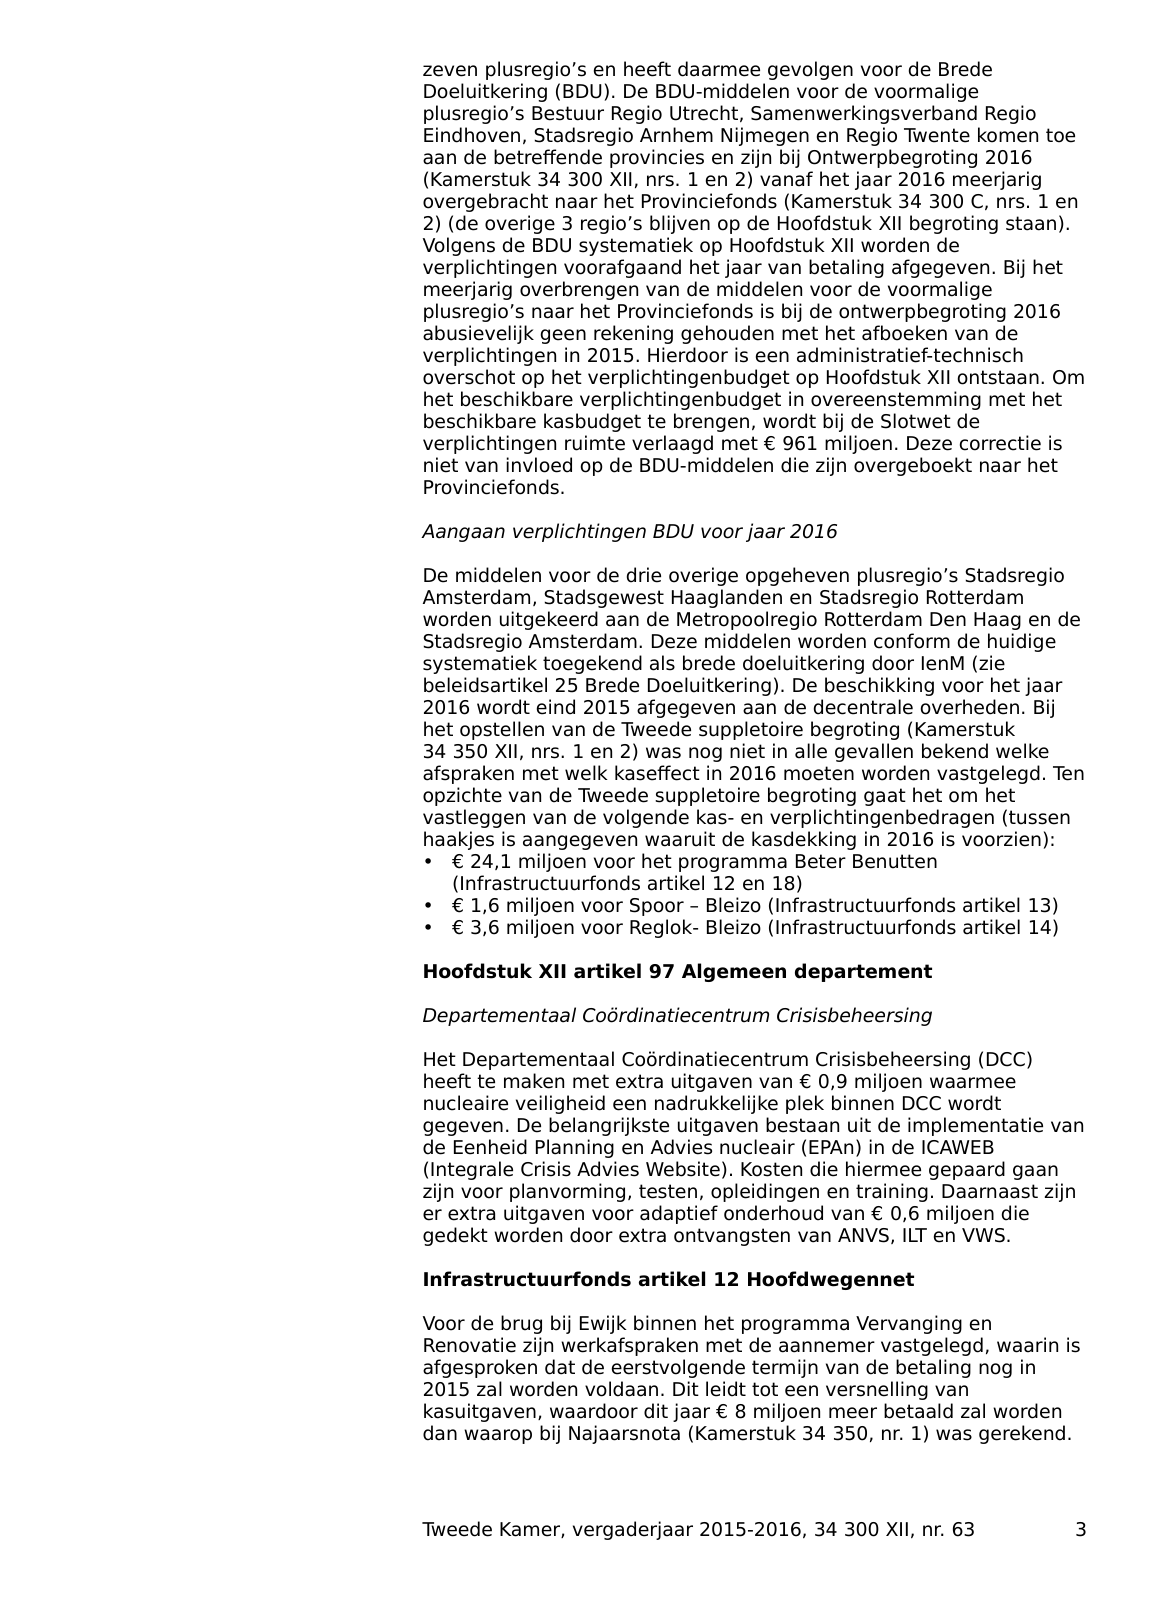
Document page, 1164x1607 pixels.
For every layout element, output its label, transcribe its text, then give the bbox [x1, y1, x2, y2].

text zeven plusregio’s en heeft daarmee gevolgen voor de Brede Doeluitkering (BDU). De BDU-middelen voor de voormalige plusregio’s Bestuur Regio Utrecht, Samenwerkingsverband Regio Eindhoven, Stadsregio Arnhem Nijmegen en Regio Twente komen toe aan de betreffende provincies en zijn bij Ontwerpbegroting 2016 (Kamerstuk 34 300 XII, nrs. 1 en 2) vanaf het jaar 2016 meerjarig overgebracht naar het Provinciefonds (Kamerstuk 34 300 C, nrs. 1 en 2) (de overige 3 regio’s blijven op de Hoofdstuk XII begroting staan). [422, 59, 1087, 235]
subtitle Aangaan verplichtingen BDU voor jaar 2016 [422, 521, 1087, 543]
subtitle Departementaal Coördinatiecentrum Crisisbeheersing [422, 1005, 1087, 1027]
text • € 3,6 miljoen voor Reglok- Bleizo (Infrastructuurfonds artikel 14) [422, 917, 1087, 939]
text • € 24,1 miljoen voor het programma Beter Benutten (Infrastructuurfonds artikel 12 en 18) [422, 851, 1087, 895]
text Het Departementaal Coördinatiecentrum Crisisbeheersing (DCC) heeft te maken met extra uitgaven van € 0,9 miljoen waarmee nucleaire veiligheid een nadrukkelijke plek binnen DCC wordt gegeven. De belangrijkste uitgaven bestaan uit de implementatie van de Eenheid Planning en Advies nucleair (EPAn) in de ICAWEB (Integrale Crisis Advies Website). Kosten die hiermee gepaard gaan zijn voor planvorming, testen, opleidingen en training. Daarnaast zijn er extra uitgaven voor adaptief onderhoud van € 0,6 miljoen die gedekt worden door extra ontvangsten van ANVS, ILT en VWS. [422, 1049, 1087, 1247]
text • € 1,6 miljoen voor Spoor – Bleizo (Infrastructuurfonds artikel 13) [422, 895, 1087, 917]
text De middelen voor de drie overige opgeheven plusregio’s Stadsregio Amsterdam, Stadsgewest Haaglanden en Stadsregio Rotterdam worden uitgekeerd aan de Metropoolregio Rotterdam Den Haag en de Stadsregio Amsterdam. Deze middelen worden conform de huidige systematiek toegekend als brede doeluitkering door IenM (zie beleidsartikel 25 Brede Doeluitkering). De beschikking voor het jaar 2016 wordt eind 2015 afgegeven aan de decentrale overheden. Bij het opstellen van de Tweede suppletoire begroting (Kamerstuk 34 350 XII, nrs. 1 en 2) was nog niet in alle gevallen bekend welke afspraken met welk kaseffect in 2016 moeten worden vastgelegd. Ten opzichte van de Tweede suppletoire begroting gaat het om het vastleggen van de volgende kas- en verplichtingenbedragen (tussen haakjes is aangegeven waaruit de kasdekking in 2016 is voorzien): [422, 565, 1087, 851]
text Voor de brug bij Ewijk binnen het programma Vervanging en Renovatie zijn werkafspraken met de aannemer vastgelegd, waarin is afgesproken dat de eerstvolgende termijn van de betaling nog in 2015 zal worden voldaan. Dit leidt tot een versnelling van kasuitgaven, waardoor dit jaar € 8 miljoen meer betaald zal worden dan waarop bij Najaarsnota (Kamerstuk 34 350, nr. 1) was gerekend. [422, 1313, 1087, 1445]
subtitle Infrastructuurfonds artikel 12 Hoofdwegennet [422, 1269, 1087, 1291]
text Volgens de BDU systematiek op Hoofdstuk XII worden de verplichtingen voorafgaand het jaar van betaling afgegeven. Bij het meerjarig overbrengen van de middelen voor de voormalige plusregio’s naar het Provinciefonds is bij de ontwerpbegroting 2016 abusievelijk geen rekening gehouden met het afboeken van de verplichtingen in 2015. Hierdoor is een administratief-technisch overschot op het verplichtingenbudget op Hoofdstuk XII ontstaan. Om het beschikbare verplichtingenbudget in overeenstemming met het beschikbare kasbudget te brengen, wordt bij de Slotwet de verplichtingen ruimte verlaagd met € 961 miljoen. Deze correctie is niet van invloed op de BDU-middelen die zijn overgeboekt naar het Provinciefonds. [422, 235, 1087, 499]
subtitle Hoofdstuk XII artikel 97 Algemeen departement [422, 961, 1087, 983]
